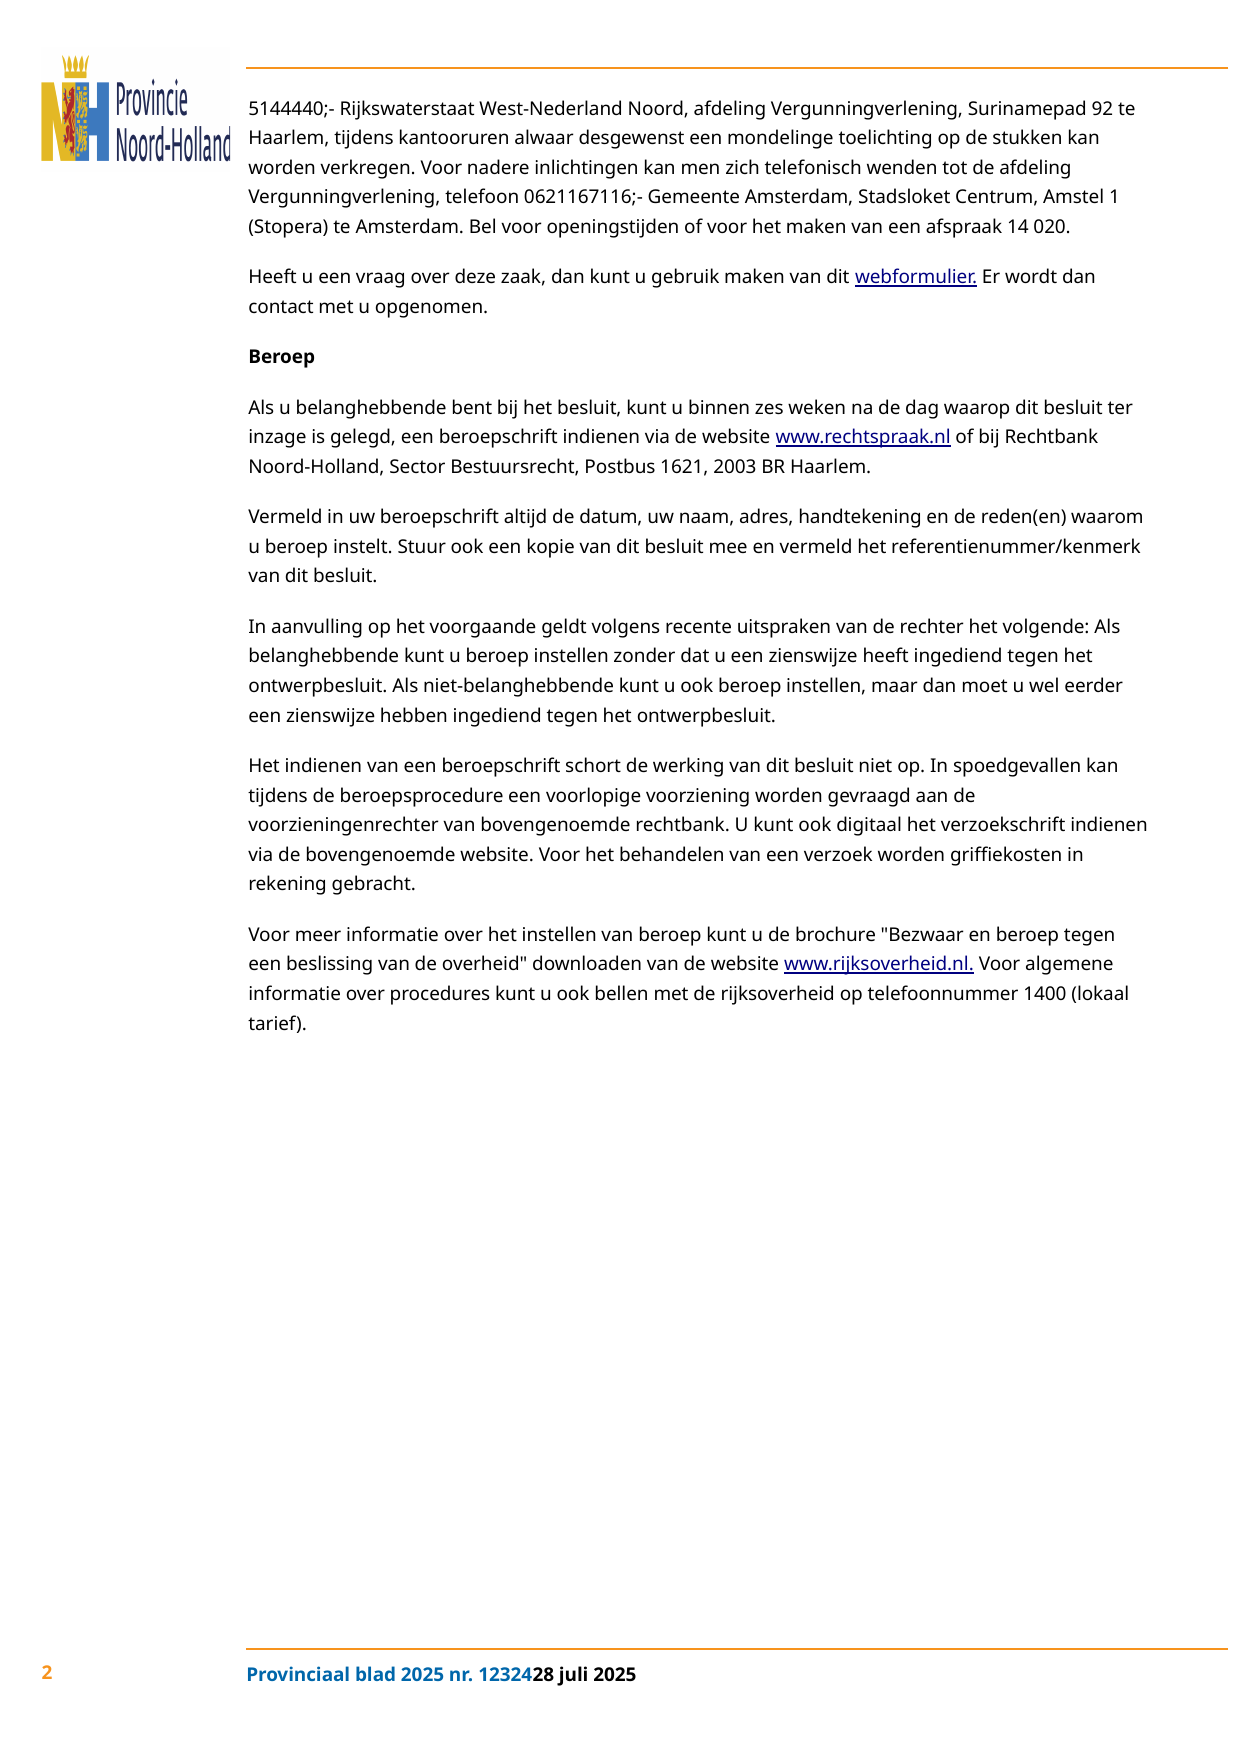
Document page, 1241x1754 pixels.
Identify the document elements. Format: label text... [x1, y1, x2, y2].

text Voor meer informatie over het instellen van beroep kunt u de brochure "Bezwaar en beroep tegen een beslissing van de overheid" downloaden van de website www.rijksoverheid.nl. Voor algemene informatie over procedures kunt u ook bellen met de rijksoverheid op telefoonnummer 1400 (lokaal tarief). [248, 921, 1152, 1036]
text Beroep [248, 343, 1152, 369]
text Vermeld in uw beroepschrift altijd de datum, uw naam, adres, handtekening en de reden(en) waarom u beroep instelt. Stuur ook een kopie van dit besluit mee en vermeld het referentienummer/kenmerk van dit besluit. [248, 503, 1152, 588]
text Als u belanghebbende bent bij het besluit, kunt u binnen zes weken na de dag waarop dit besluit ter inzage is gelegd, een beroepschrift indienen via de website www.rechtspraak.nl of bij Rechtbank Noord-Holland, Sector Bestuursrecht, Postbus 1621, 2003 BR Haarlem. [248, 394, 1152, 479]
text Het indienen van een beroepschrift schort de werking van dit besluit niet op. In spoedgevallen kan tijdens de beroepsprocedure een voorlopige voorziening worden gevraagd aan de voorzieningenrechter van bovengenoemde rechtbank. U kunt ook digitaal het verzoekschrift indienen via de bovengenoemde website. Voor het behandelen van een verzoek worden griffiekosten in rekening gebracht. [248, 752, 1152, 896]
picture [41, 47, 231, 172]
text In aanvulling op het voorgaande geldt volgens recente uitspraken van de rechter het volgende: Als belanghebbende kunt u beroep instellen zonder dat u een zienswijze heeft ingediend tegen het ontwerpbesluit. Als niet-belanghebbende kunt u ook beroep instellen, maar dan moet u wel eerder een zienswijze hebben ingediend tegen het ontwerpbesluit. [248, 613, 1152, 728]
text 5144440;- Rijkswaterstaat West-Nederland Noord, afdeling Vergunningverlening, Surinamepad 92 te Haarlem, tijdens kantooruren alwaar desgewenst een mondelinge toelichting op de stukken kan worden verkregen. Voor nadere inlichtingen kan men zich telefonisch wenden tot de afdeling Vergunningverlening, telefoon 0621167116;- Gemeente Amsterdam, Stadsloket Centrum, Amstel 1 (Stopera) te Amsterdam. Bel voor openingstijden of voor het maken van een afspraak 14 020. [248, 95, 1152, 239]
text Heeft u een vraag over deze zaak, dan kunt u gebruik maken van dit webformulier. Er wordt dan contact met u opgenomen. [248, 263, 1152, 319]
